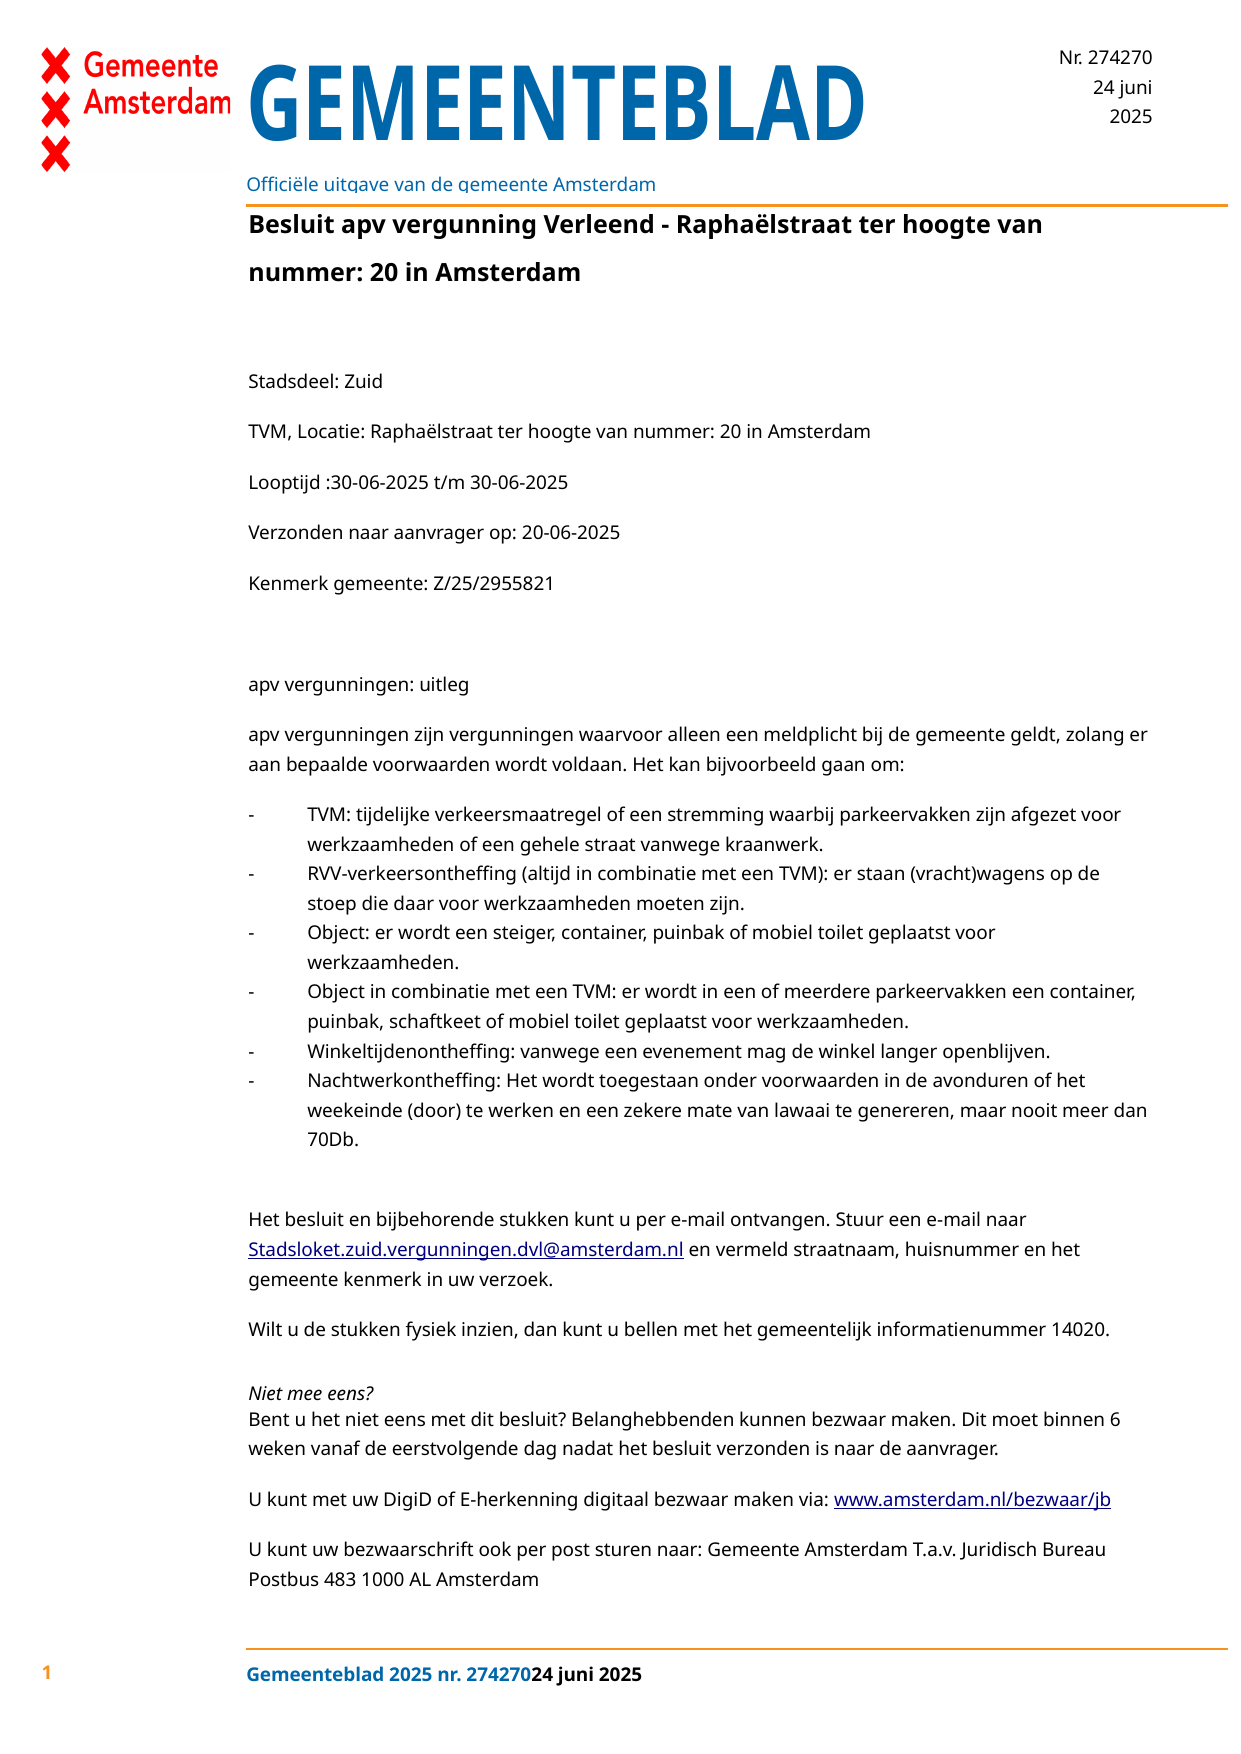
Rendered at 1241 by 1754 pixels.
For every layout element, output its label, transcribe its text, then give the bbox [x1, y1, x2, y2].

picture [41, 47, 231, 172]
text apv vergunningen: uitleg [248, 671, 1152, 697]
text U kunt met uw DigiD of E-herkenning digitaal bezwaar maken via: www.amsterdam.nl/bezwaar/jb [248, 1486, 1152, 1512]
text Stadsdeel: Zuid [248, 368, 1152, 394]
text Looptijd :30-06-2025 t/m 30-06-2025 [248, 469, 1152, 495]
list TVM: tijdelijke verkeersmaatregel of een stremming waarbij parkeervakken zijn afgezet voor werkzaamheden of een gehele straat vanwege kraanwerk. [248, 801, 1152, 857]
list Object: er wordt een steiger, container, puinbak of mobiel toilet geplaatst voor werkzaamheden. [248, 919, 1152, 975]
text apv vergunningen zijn vergunningen waarvoor alleen een meldplicht bij de gemeente geldt, zolang er aan bepaalde voorwaarden wordt voldaan. Het kan bijvoorbeeld gaan om: [248, 721, 1152, 777]
text Wilt u de stukken fysiek inzien, dan kunt u bellen met het gemeentelijk informatienummer 14020. [248, 1316, 1152, 1342]
text Bent u het niet eens met dit besluit? Belanghebbenden kunnen bezwaar maken. Dit moet binnen 6 weken vanaf de eerstvolgende dag nadat het besluit verzonden is naar de aanvrager. [248, 1406, 1152, 1461]
text Het besluit en bijbehorende stukken kunt u per e-mail ontvangen. Stuur een e-mail naar Stadsloket.zuid.vergunningen.dvl@amsterdam.nl en vermeld straatnaam, huisnummer en het gemeente kenmerk in uw verzoek. [248, 1207, 1152, 1292]
text Kenmerk gemeente: Z/25/2955821 [248, 570, 1152, 596]
text U kunt uw bezwaarschrift ook per post sturen naar: Gemeente Amsterdam T.a.v. Juridisch Bureau Postbus 483 1000 AL Amsterdam [248, 1536, 1152, 1592]
list Winkeltijdenontheffing: vanwege een evenement mag de winkel langer openblijven. [248, 1038, 1152, 1064]
list Nachtwerkontheffing: Het wordt toegestaan onder voorwaarden in de avonduren of het weekeinde (door) te werken en een zekere mate van lawaai te genereren, maar nooit meer dan 70Db. [248, 1067, 1152, 1152]
list RVV-verkeersontheffing (altijd in combinatie met een TVM): er staan (vracht)wagens op de stoep die daar voor werkzaamheden moeten zijn. [248, 860, 1152, 916]
text TVM, Locatie: Raphaëlstraat ter hoogte van nummer: 20 in Amsterdam [248, 419, 1152, 444]
text Besluit apv vergunning Verleend - Raphaëlstraat ter hoogte van nummer: 20 in Amsterdam [248, 207, 1152, 288]
list Object in combinatie met een TVM: er wordt in een of meerdere parkeervakken een container, puinbak, schaftkeet of mobiel toilet geplaatst voor werkzaamheden. [248, 979, 1152, 1034]
text Niet mee eens? [248, 1380, 1152, 1406]
text Verzonden naar aanvrager op: 20-06-2025 [248, 519, 1152, 545]
